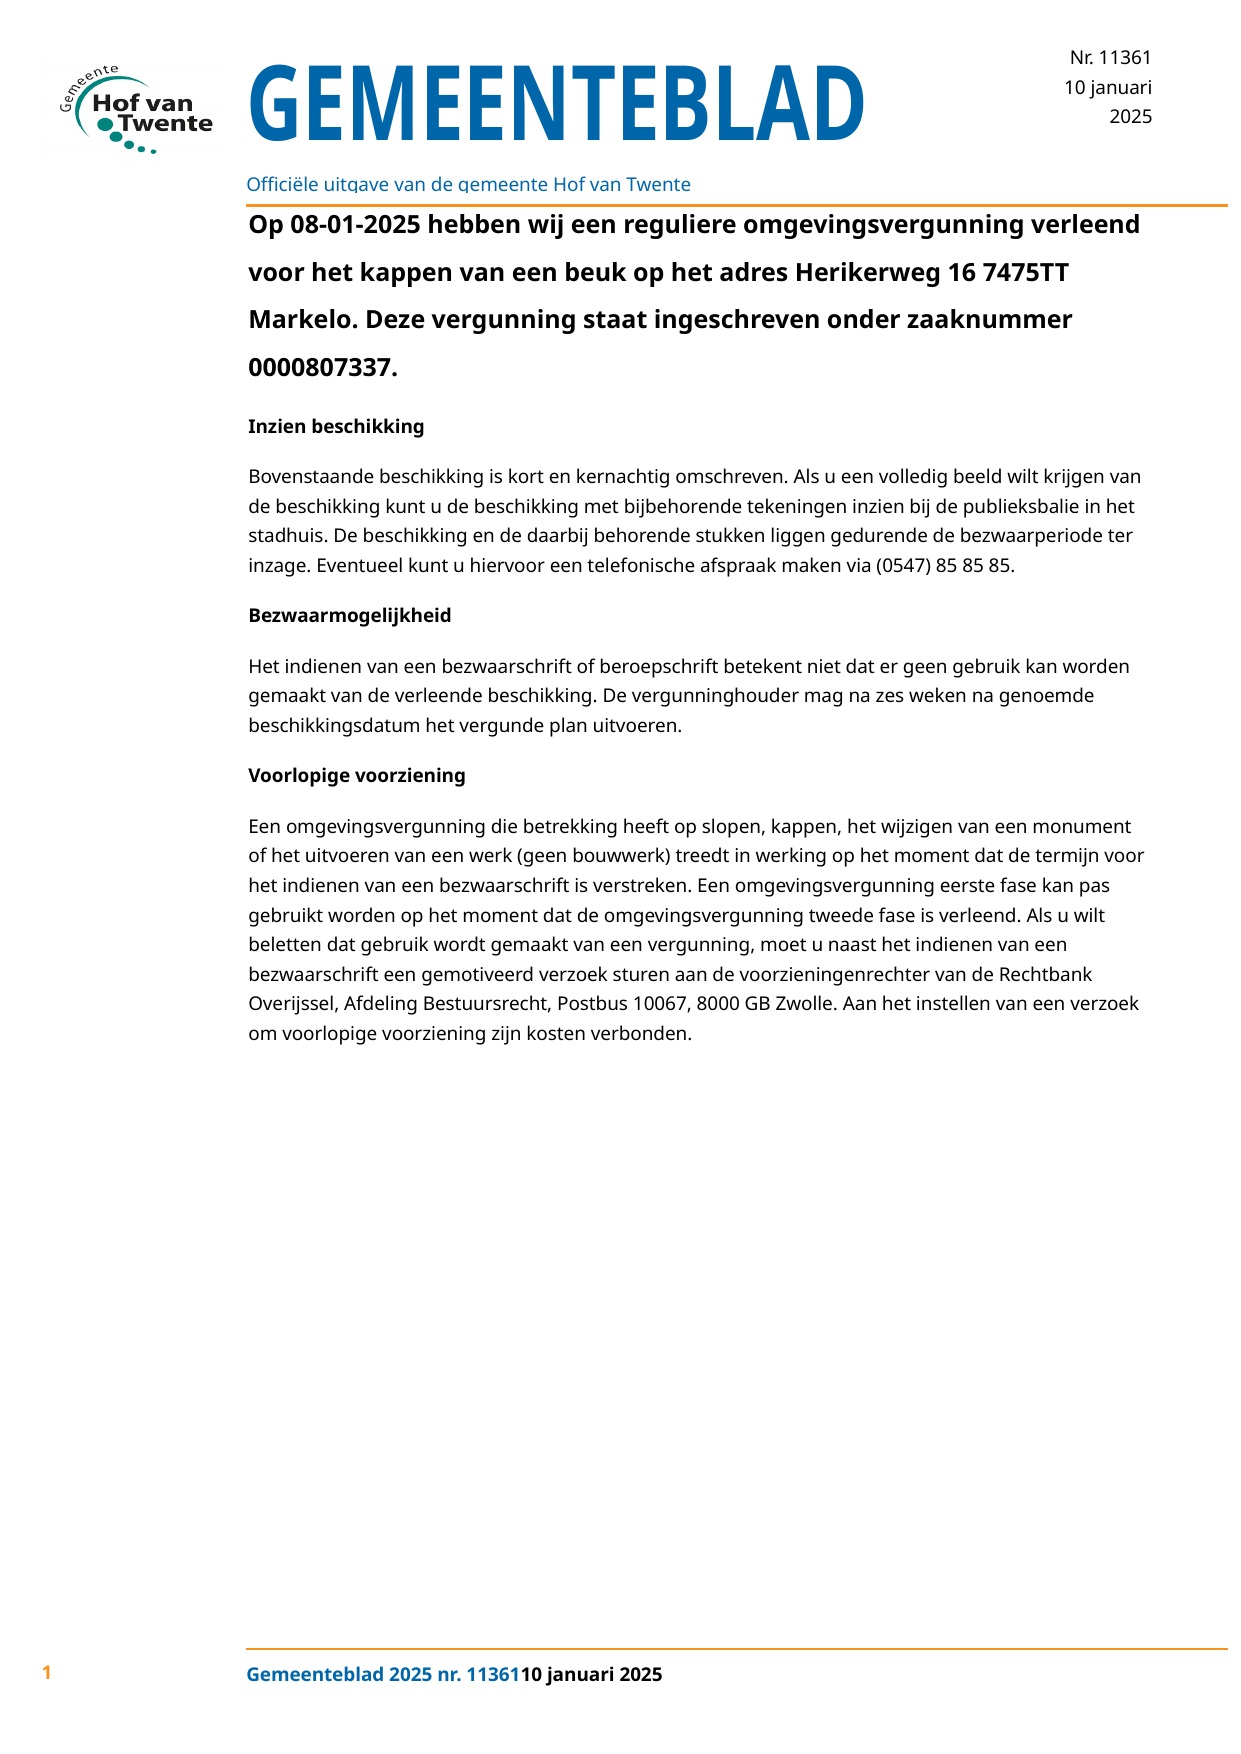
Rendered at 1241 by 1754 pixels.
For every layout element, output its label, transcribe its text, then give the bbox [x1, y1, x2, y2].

text Een omgevingsvergunning die betrekking heeft op slopen, kappen, het wijzigen van een monument of het uitvoeren van een werk (geen bouwwerk) treedt in werking op het moment dat de termijn voor het indienen van een bezwaarschrift is verstreken. Een omgevingsvergunning eerste fase kan pas gebruikt worden op het moment dat de omgevingsvergunning tweede fase is verleend. Als u wilt beletten dat gebruik wordt gemaakt van een vergunning, moet u naast het indienen van een bezwaarschrift een gemotiveerd verzoek sturen aan de voorzieningenrechter van de Rechtbank Overijssel, Afdeling Bestuursrecht, Postbus 10067, 8000 GB Zwolle. Aan het instellen van een verzoek om voorlopige voorziening zijn kosten verbonden. [248, 813, 1152, 1046]
picture [41, 47, 231, 172]
text Bezwaarmogelijkheid [248, 603, 1152, 628]
text Bovenstaande beschikking is kort en kernachtig omschreven. Als u een volledig beeld wilt krijgen van de beschikking kunt u de beschikking met bijbehorende tekeningen inzien bij de publieksbalie in het stadhuis. De beschikking en de daarbij behorende stukken liggen gedurende de bezwaarperiode ter inzage. Eventueel kunt u hiervoor een telefonische afspraak maken via (0547) 85 85 85. [248, 463, 1152, 578]
text Op 08-01-2025 hebben wij een reguliere omgevingsvergunning verleend voor het kappen van een beuk op het adres Herikerweg 16 7475TT Markelo. Deze vergunning staat ingeschreven onder zaaknummer 0000807337. [248, 207, 1152, 384]
text Voorlopige voorziening [248, 763, 1152, 788]
text Inzien beschikking [248, 413, 1152, 439]
text Het indienen van een bezwaarschrift of beroepschrift betekent niet dat er geen gebruik kan worden gemaakt van de verleende beschikking. De vergunninghouder mag na zes weken na genoemde beschikkingsdatum het vergunde plan uitvoeren. [248, 653, 1152, 738]
